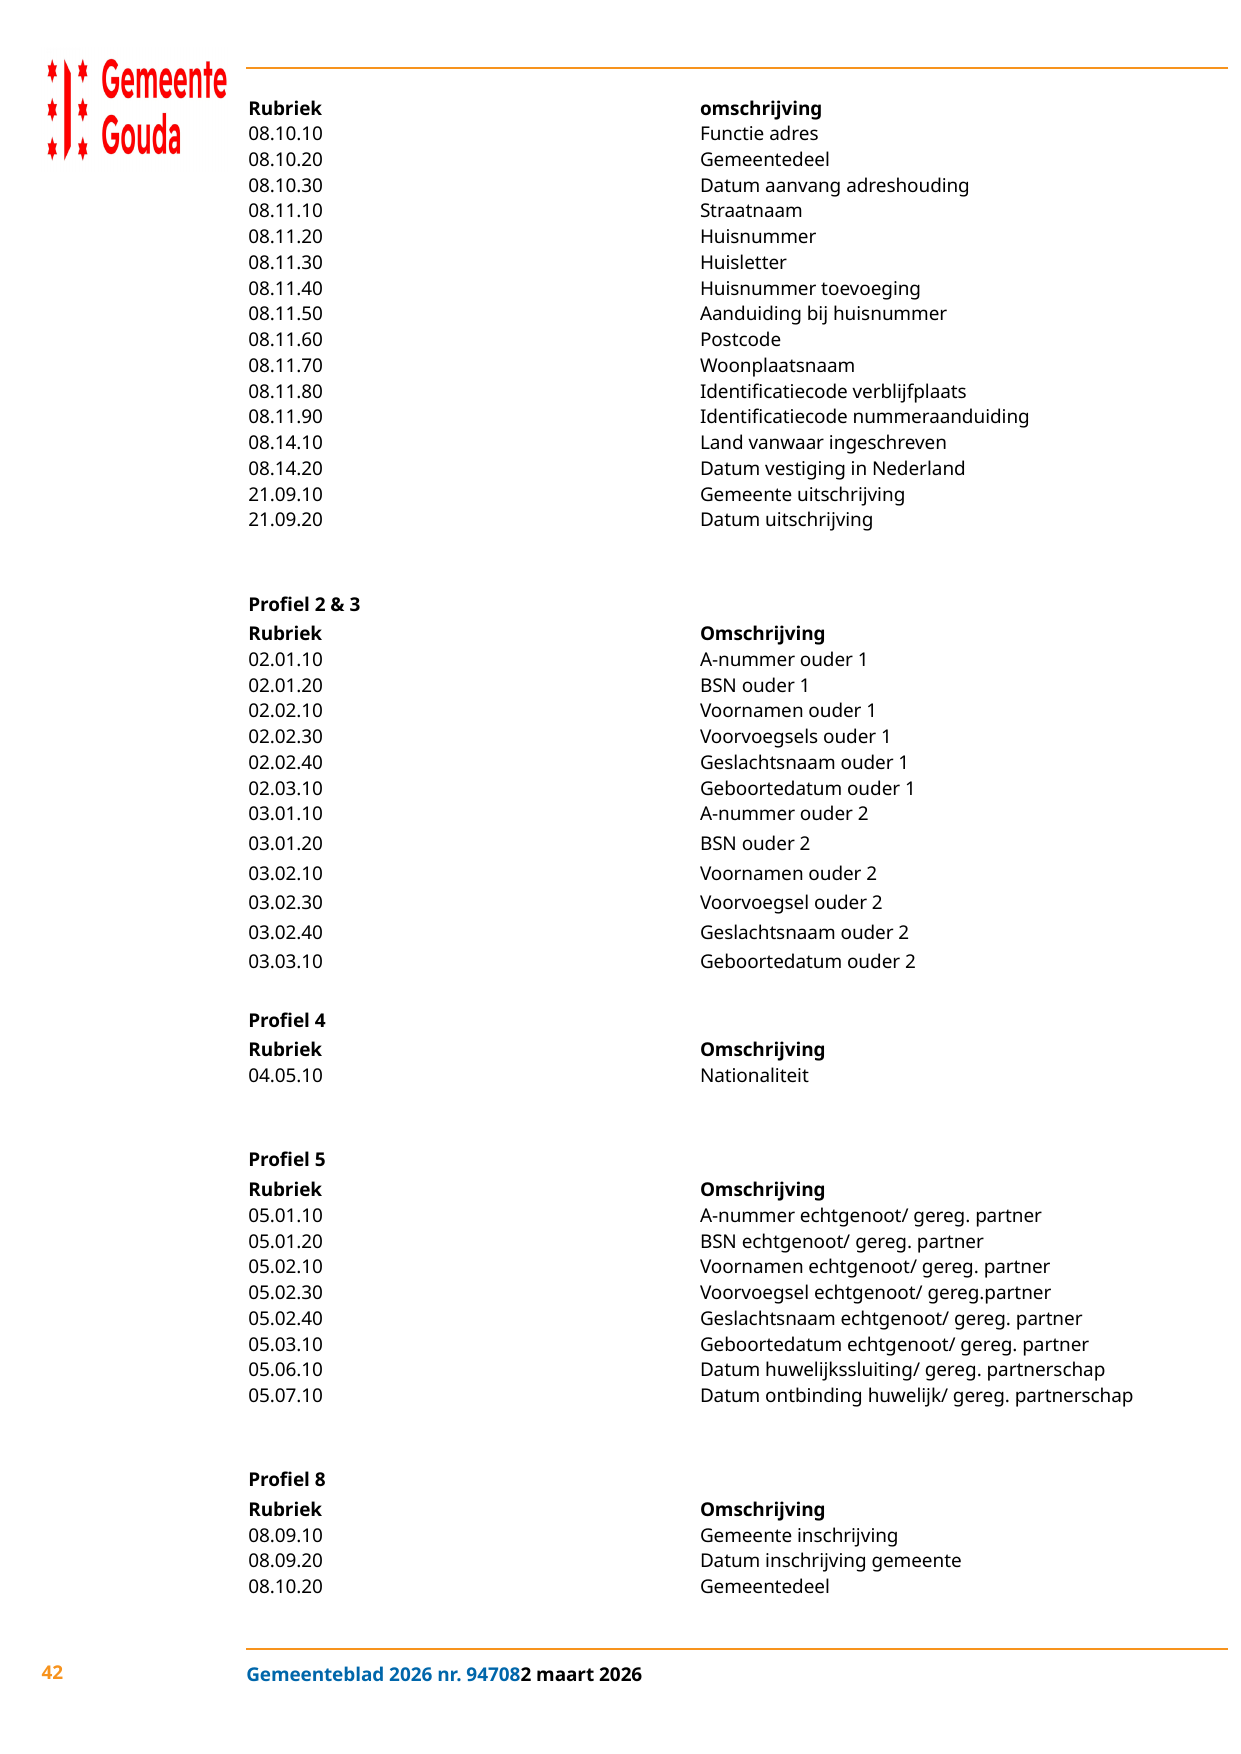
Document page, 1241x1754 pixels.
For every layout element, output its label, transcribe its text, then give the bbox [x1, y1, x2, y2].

table_cell Gemeentedeel [700, 146, 1152, 172]
table_cell BSN ouder 1 [700, 672, 1152, 698]
table_cell 08.09.10 [248, 1522, 700, 1548]
table_cell 05.01.10 [248, 1202, 700, 1228]
table_cell 08.11.50 [248, 301, 700, 326]
table_cell 21.09.20 [248, 506, 700, 532]
table_cell Huisletter [700, 249, 1152, 275]
table_cell 08.11.30 [248, 249, 700, 275]
table_cell Datum ontbinding huwelijk/ gereg. partnerschap [700, 1382, 1152, 1408]
table_cell 02.02.40 [248, 749, 700, 775]
table_cell A-nummer ouder 2 BSN ouder 2 Voornamen ouder 2 Voorvoegsel ouder 2 Geslachtsnaam ouder 2 Geboortedatum ouder 2 [700, 801, 1152, 974]
table_cell Voorvoegsel echtgenoot/ gereg.partner [700, 1279, 1152, 1305]
table_header Omschrijving [700, 1176, 1152, 1202]
table_cell 05.01.20 [248, 1228, 700, 1253]
table_cell Gemeentedeel [700, 1573, 1152, 1599]
table_cell Geslachtsnaam echtgenoot/ gereg. partner [700, 1305, 1152, 1331]
table_cell Nationaliteit [700, 1063, 1152, 1088]
table_cell Datum uitschrijving [700, 506, 1152, 532]
table_cell Identificatiecode verblijfplaats [700, 378, 1152, 403]
table_cell 05.03.10 [248, 1331, 700, 1356]
text Profiel 5 [248, 1147, 1152, 1172]
table_cell [248, 1088, 700, 1114]
table_cell 08.11.80 [248, 378, 700, 403]
table_header Rubriek [248, 95, 700, 121]
picture [41, 47, 231, 172]
table_cell Datum inschrijving gemeente [700, 1548, 1152, 1573]
table_cell Geboortedatum echtgenoot/ gereg. partner [700, 1331, 1152, 1356]
table_cell Gemeente inschrijving [700, 1522, 1152, 1548]
table_cell 08.14.10 [248, 429, 700, 455]
table_cell Datum huwelijkssluiting/ gereg. partnerschap [700, 1356, 1152, 1382]
table_cell Huisnummer toevoeging [700, 275, 1152, 301]
table_cell 08.11.60 [248, 326, 700, 352]
table_cell Geboortedatum ouder 1 [700, 775, 1152, 801]
table_cell 08.10.10 [248, 121, 700, 146]
table_cell 08.10.20 [248, 146, 700, 172]
table_cell [248, 1408, 700, 1434]
table_cell Straatnaam [700, 198, 1152, 223]
table_header Omschrijving [700, 620, 1152, 646]
table_cell 08.11.70 [248, 352, 700, 378]
table_cell 21.09.10 [248, 481, 700, 506]
table_cell 08.11.90 [248, 404, 700, 429]
table_cell 08.10.30 [248, 172, 700, 198]
table_cell 02.01.20 [248, 672, 700, 698]
text Profiel 2 & 3 [248, 591, 1152, 616]
table_header Rubriek [248, 1037, 700, 1062]
table_cell 05.02.30 [248, 1279, 700, 1305]
table_cell Datum aanvang adreshouding [700, 172, 1152, 198]
table_cell Woonplaatsnaam [700, 352, 1152, 378]
table_cell Gemeente uitschrijving [700, 481, 1152, 506]
table_cell 05.02.10 [248, 1254, 700, 1279]
table_cell Postcode [700, 326, 1152, 352]
table_cell 02.03.10 [248, 775, 700, 801]
table_cell Land vanwaar ingeschreven [700, 429, 1152, 455]
table_header omschrijving [700, 95, 1152, 121]
table_cell [248, 532, 700, 558]
table_cell 03.01.10 03.01.20 03.02.10 03.02.30 03.02.40 03.03.10 [248, 801, 700, 974]
table_cell 05.07.10 [248, 1382, 700, 1408]
table_cell Voornamen ouder 1 [700, 698, 1152, 723]
table_cell 02.02.30 [248, 723, 700, 749]
table_cell 08.11.40 [248, 275, 700, 301]
table_cell 04.05.10 [248, 1063, 700, 1088]
table_header Rubriek [248, 1496, 700, 1522]
table_header Omschrijving [700, 1496, 1152, 1522]
table_cell [700, 532, 1152, 558]
table_header Omschrijving [700, 1037, 1152, 1062]
table_cell A-nummer ouder 1 [700, 646, 1152, 672]
table_cell A-nummer echtgenoot/ gereg. partner [700, 1202, 1152, 1228]
table_header Rubriek [248, 620, 700, 646]
text Profiel 8 [248, 1466, 1152, 1492]
table_cell 08.11.10 [248, 198, 700, 223]
table_cell Aanduiding bij huisnummer [700, 301, 1152, 326]
table_cell 08.10.20 [248, 1573, 700, 1599]
text Profiel 4 [248, 1007, 1152, 1033]
table_cell 02.02.10 [248, 698, 700, 723]
table_cell [700, 1408, 1152, 1434]
table_cell Geslachtsnaam ouder 1 [700, 749, 1152, 775]
table_cell Voornamen echtgenoot/ gereg. partner [700, 1254, 1152, 1279]
table_cell Voorvoegsels ouder 1 [700, 723, 1152, 749]
table_cell 05.06.10 [248, 1356, 700, 1382]
table_cell 05.02.40 [248, 1305, 700, 1331]
table_cell 08.14.20 [248, 455, 700, 481]
table_cell BSN echtgenoot/ gereg. partner [700, 1228, 1152, 1253]
table_header Rubriek [248, 1176, 700, 1202]
table_cell 02.01.10 [248, 646, 700, 672]
table_cell Functie adres [700, 121, 1152, 146]
table_cell Huisnummer [700, 224, 1152, 249]
table_cell Datum vestiging in Nederland [700, 455, 1152, 481]
table_cell Identificatiecode nummeraanduiding [700, 404, 1152, 429]
table_cell 08.11.20 [248, 224, 700, 249]
table_cell [700, 1088, 1152, 1114]
table_cell 08.09.20 [248, 1548, 700, 1573]
